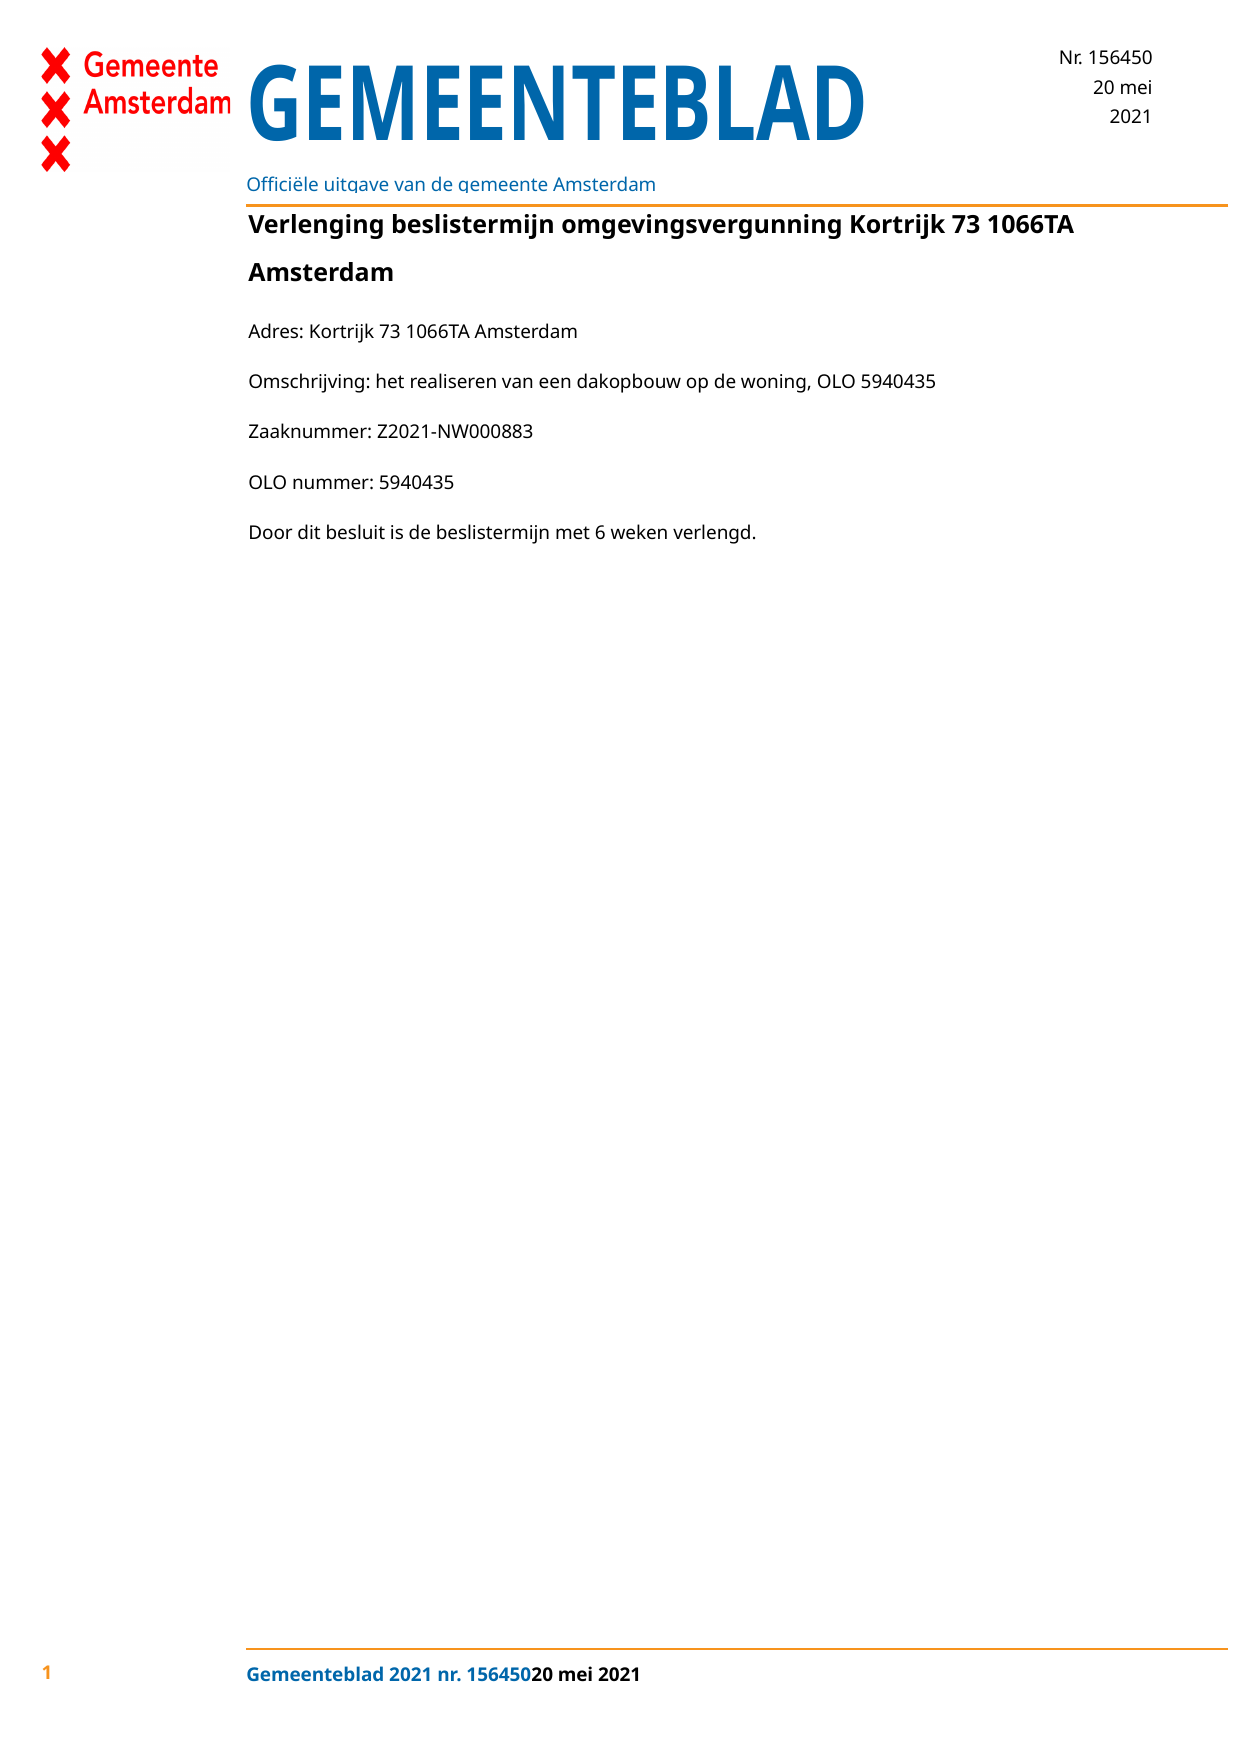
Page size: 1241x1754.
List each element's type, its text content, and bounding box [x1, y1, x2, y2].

text Adres: Kortrijk 73 1066TA Amsterdam [248, 318, 1152, 344]
text OLO nummer: 5940435 [248, 469, 1152, 495]
text Zaaknummer: Z2021-NW000883 [248, 419, 1152, 444]
text Omschrijving: het realiseren van een dakopbouw op de woning, OLO 5940435 [248, 368, 1152, 394]
text Door dit besluit is de beslistermijn met 6 weken verlengd. [248, 519, 1152, 545]
picture [41, 47, 231, 172]
text Verlenging beslistermijn omgevingsvergunning Kortrijk 73 1066TA Amsterdam [248, 207, 1152, 288]
